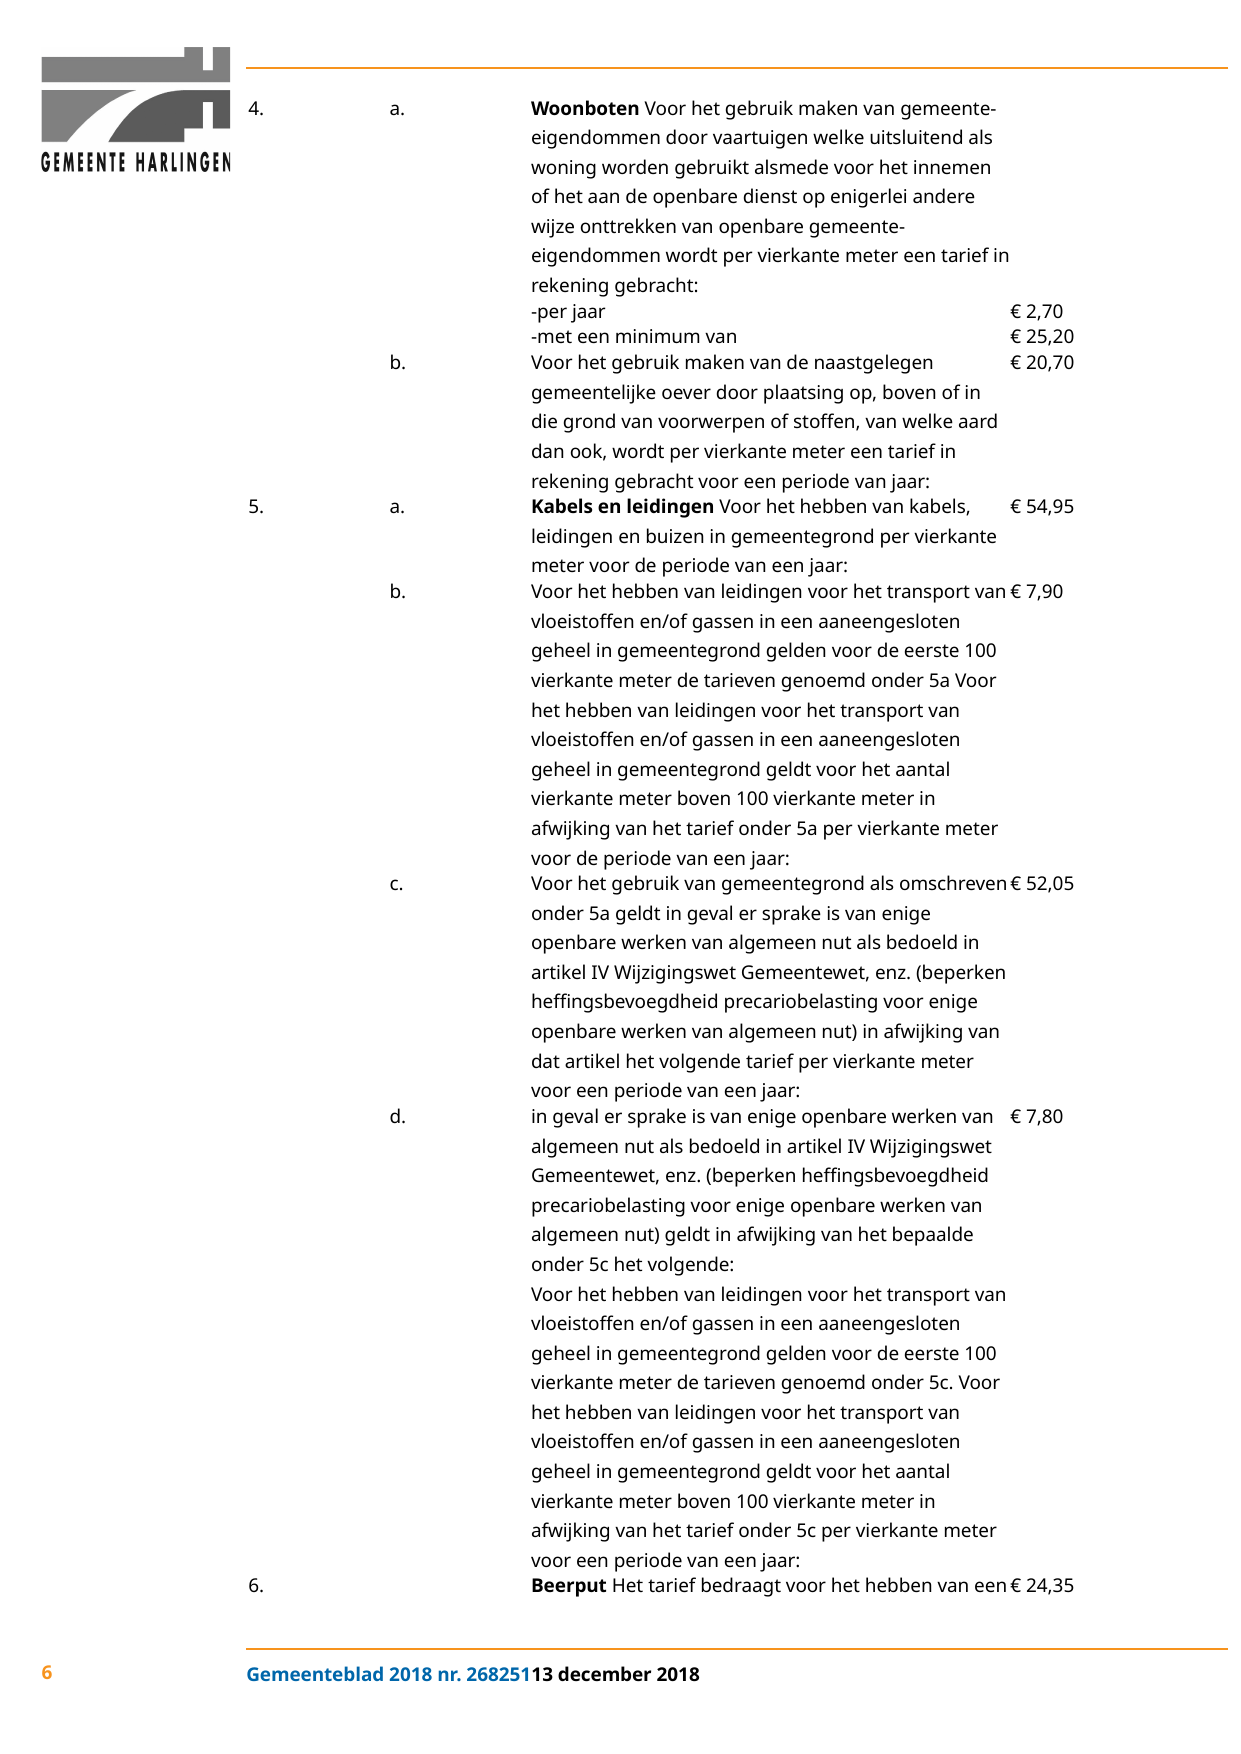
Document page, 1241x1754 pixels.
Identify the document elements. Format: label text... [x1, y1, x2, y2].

table_cell € 2,70 [1010, 298, 1152, 324]
table_cell in geval er sprake is van enige openbare werken van algemeen nut als bedoeld in artikel IV Wijzigingswet Gemeentewet, enz. (beperken heffingsbevoegdheid precariobelasting voor enige openbare werken van algemeen nut) geldt in afwijking van het bepaalde onder 5c het volgende: Voor het hebben van leidingen voor het transport van vloeistoffen en/of gassen in een aaneengesloten geheel in gemeentegrond gelden voor de eerste 100 vierkante meter de tarieven genoemd onder 5c. Voor het hebben van leidingen voor het transport van vloeistoffen en/of gassen in een aaneengesloten geheel in gemeentegrond geldt voor het aantal vierkante meter boven 100 vierkante meter in afwijking van het tarief onder 5c per vierkante meter voor een periode van een jaar: [531, 1103, 1010, 1573]
table_cell [248, 324, 389, 349]
table_cell a. [389, 95, 531, 298]
table_cell 4. [248, 95, 389, 298]
table_cell [248, 579, 389, 870]
table_cell -per jaar [531, 298, 1010, 324]
table_cell a. [389, 494, 531, 578]
table_cell 6. [248, 1573, 389, 1598]
table_cell c. [389, 870, 531, 1103]
table_cell 5. [248, 494, 389, 578]
table_cell [389, 324, 531, 349]
table_cell [248, 870, 389, 1103]
table_cell [389, 1573, 531, 1598]
table_cell € 52,05 [1010, 870, 1152, 1103]
table_cell [389, 298, 531, 324]
table_cell [248, 1103, 389, 1573]
table_cell € 7,80 [1010, 1103, 1152, 1573]
picture [41, 47, 231, 172]
table_cell b. [389, 579, 531, 870]
table_cell b. [389, 350, 531, 493]
table_cell € 7,90 [1010, 579, 1152, 870]
table_cell Voor het hebben van leidingen voor het transport van vloeistoffen en/of gassen in een aaneengesloten geheel in gemeentegrond gelden voor de eerste 100 vierkante meter de tarieven genoemd onder 5a Voor het hebben van leidingen voor het transport van vloeistoffen en/of gassen in een aaneengesloten geheel in gemeentegrond geldt voor het aantal vierkante meter boven 100 vierkante meter in afwijking van het tarief onder 5a per vierkante meter voor de periode van een jaar: [531, 579, 1010, 870]
table_cell Beerput Het tarief bedraagt voor het hebben van een [531, 1573, 1010, 1598]
table_cell [1010, 95, 1152, 298]
table_cell € 25,20 [1010, 324, 1152, 349]
table_cell [248, 298, 389, 324]
table_cell [248, 350, 389, 493]
table_cell d. [389, 1103, 531, 1573]
table_cell Voor het gebruik maken van de naastgelegen gemeentelijke oever door plaatsing op, boven of in die grond van voorwerpen of stoffen, van welke aard dan ook, wordt per vierkante meter een tarief in rekening gebracht voor een periode van jaar: [531, 350, 1010, 493]
table_cell € 20,70 [1010, 350, 1152, 493]
table_cell Woonboten Voor het gebruik maken van gemeente-eigendommen door vaartuigen welke uitsluitend als woning worden gebruikt alsmede voor het innemen of het aan de openbare dienst op enigerlei andere wijze onttrekken van openbare gemeente-eigendommen wordt per vierkante meter een tarief in rekening gebracht: [531, 95, 1010, 298]
table_cell Voor het gebruik van gemeentegrond als omschreven onder 5a geldt in geval er sprake is van enige openbare werken van algemeen nut als bedoeld in artikel IV Wijzigingswet Gemeentewet, enz. (beperken heffingsbevoegdheid precariobelasting voor enige openbare werken van algemeen nut) in afwijking van dat artikel het volgende tarief per vierkante meter voor een periode van een jaar: [531, 870, 1010, 1103]
table_cell € 24,35 [1010, 1573, 1152, 1598]
table_cell -met een minimum van [531, 324, 1010, 349]
table_cell Kabels en leidingen Voor het hebben van kabels, leidingen en buizen in gemeentegrond per vierkante meter voor de periode van een jaar: [531, 494, 1010, 578]
table_cell € 54,95 [1010, 494, 1152, 578]
